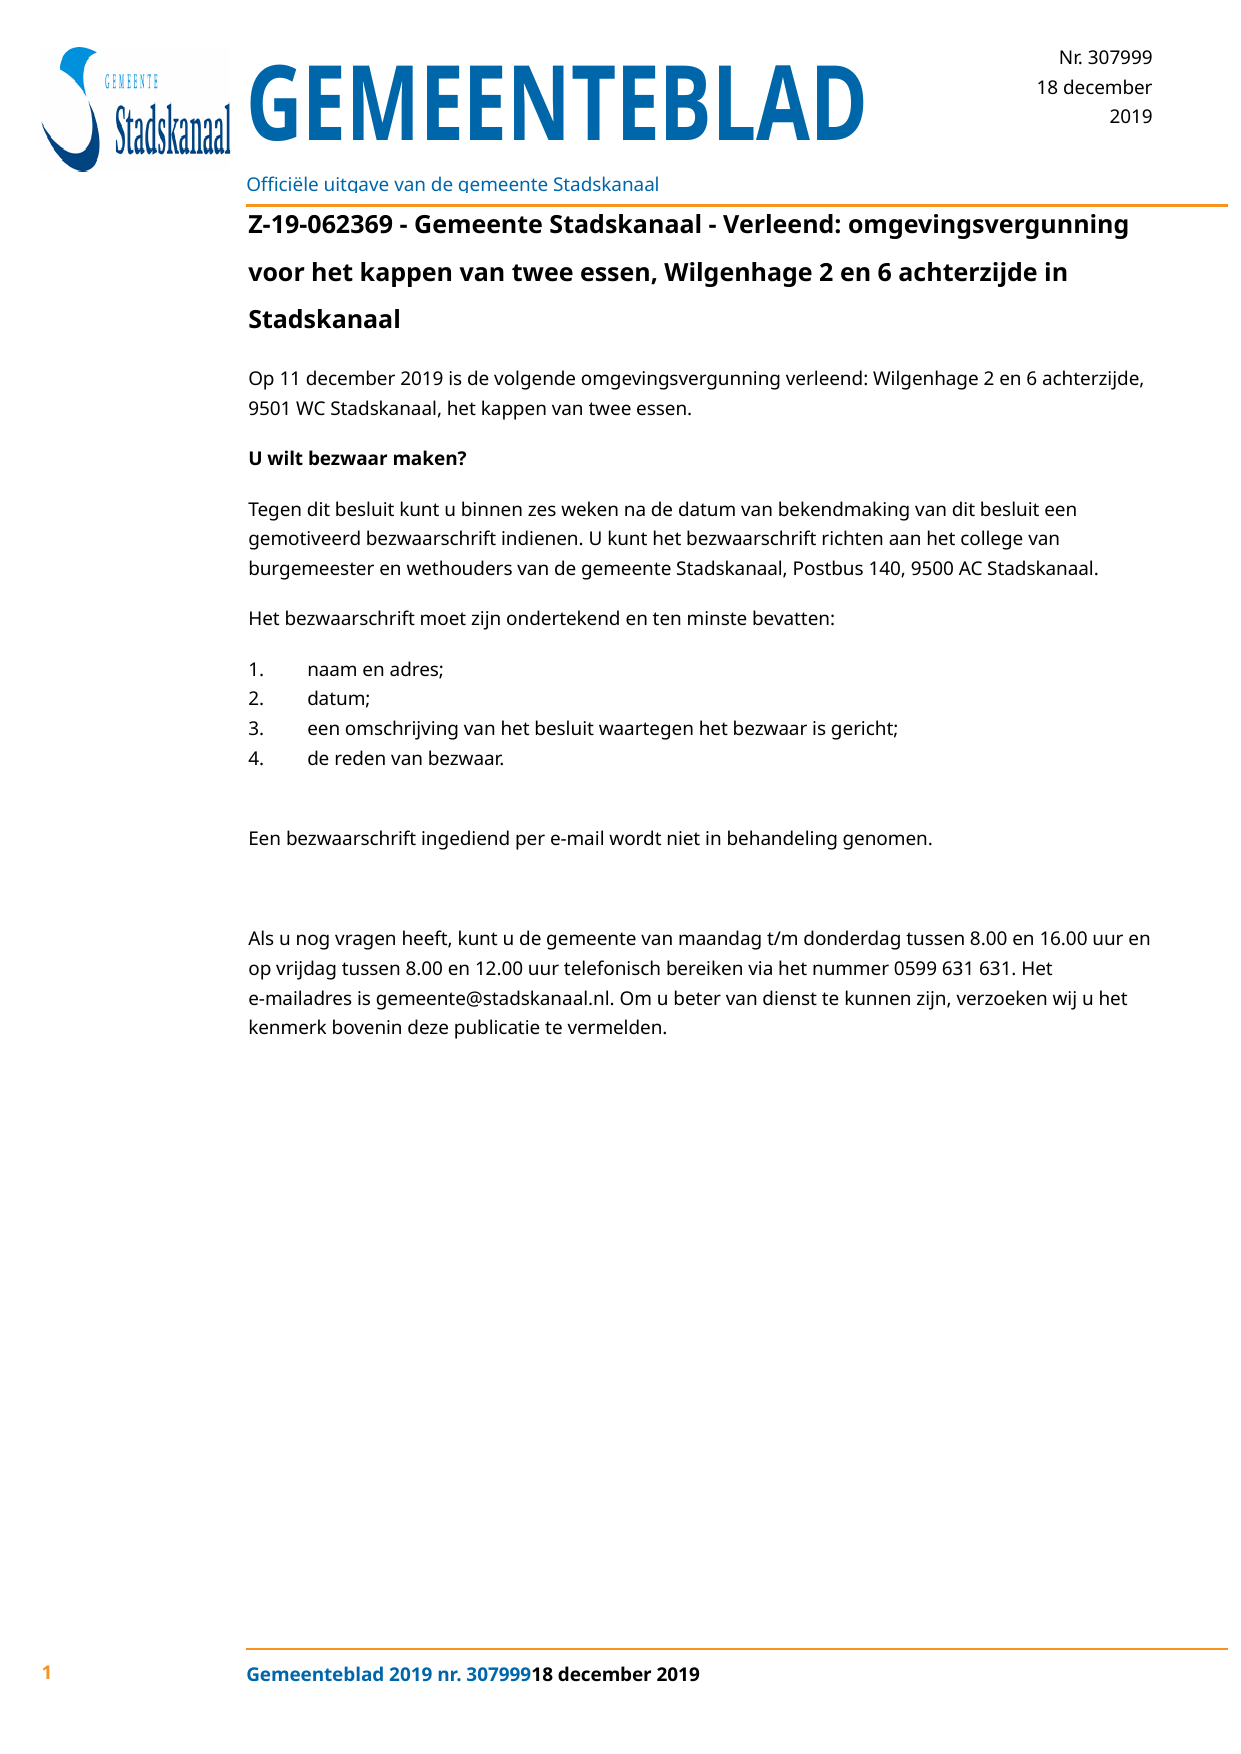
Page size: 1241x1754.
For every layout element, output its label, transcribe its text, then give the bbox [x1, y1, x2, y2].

text Het bezwaarschrift moet zijn ondertekend en ten minste bevatten: [248, 606, 1152, 631]
text Een bezwaarschrift ingediend per e-mail wordt niet in behandeling genomen. [248, 825, 1152, 850]
list datum; [248, 686, 1152, 711]
text Als u nog vragen heeft, kunt u de gemeente van maandag t/m donderdag tussen 8.00 en 16.00 uur en op vrijdag tussen 8.00 en 12.00 uur telefonisch bereiken via het nummer 0599 631 631. Het e‑mailadres is gemeente@stadskanaal.nl. Om u beter van dienst te kunnen zijn, verzoeken wij u het kenmerk bovenin deze publicatie te vermelden. [248, 926, 1152, 1040]
list de reden van bezwaar. [248, 745, 1152, 770]
text Op 11 december 2019 is de volgende omgevingsvergunning verleend: Wilgenhage 2 en 6 achterzijde, 9501 WC Stadskanaal, het kappen van twee essen. [248, 366, 1152, 421]
list een omschrijving van het besluit waartegen het bezwaar is gericht; [248, 715, 1152, 741]
text U wilt bezwaar maken? [248, 446, 1152, 471]
list naam en adres; [248, 656, 1152, 682]
picture [41, 47, 231, 172]
text Tegen dit besluit kunt u binnen zes weken na de datum van bekendmaking van dit besluit een gemotiveerd bezwaarschrift indienen. U kunt het bezwaarschrift richten aan het college van burgemeester en wethouders van de gemeente Stadskanaal, Postbus 140, 9500 AC Stadskanaal. [248, 496, 1152, 581]
text Z-19-062369 - Gemeente Stadskanaal - Verleend: omgevingsvergunning voor het kappen van twee essen, Wilgenhage 2 en 6 achterzijde in Stadskanaal [248, 207, 1152, 336]
